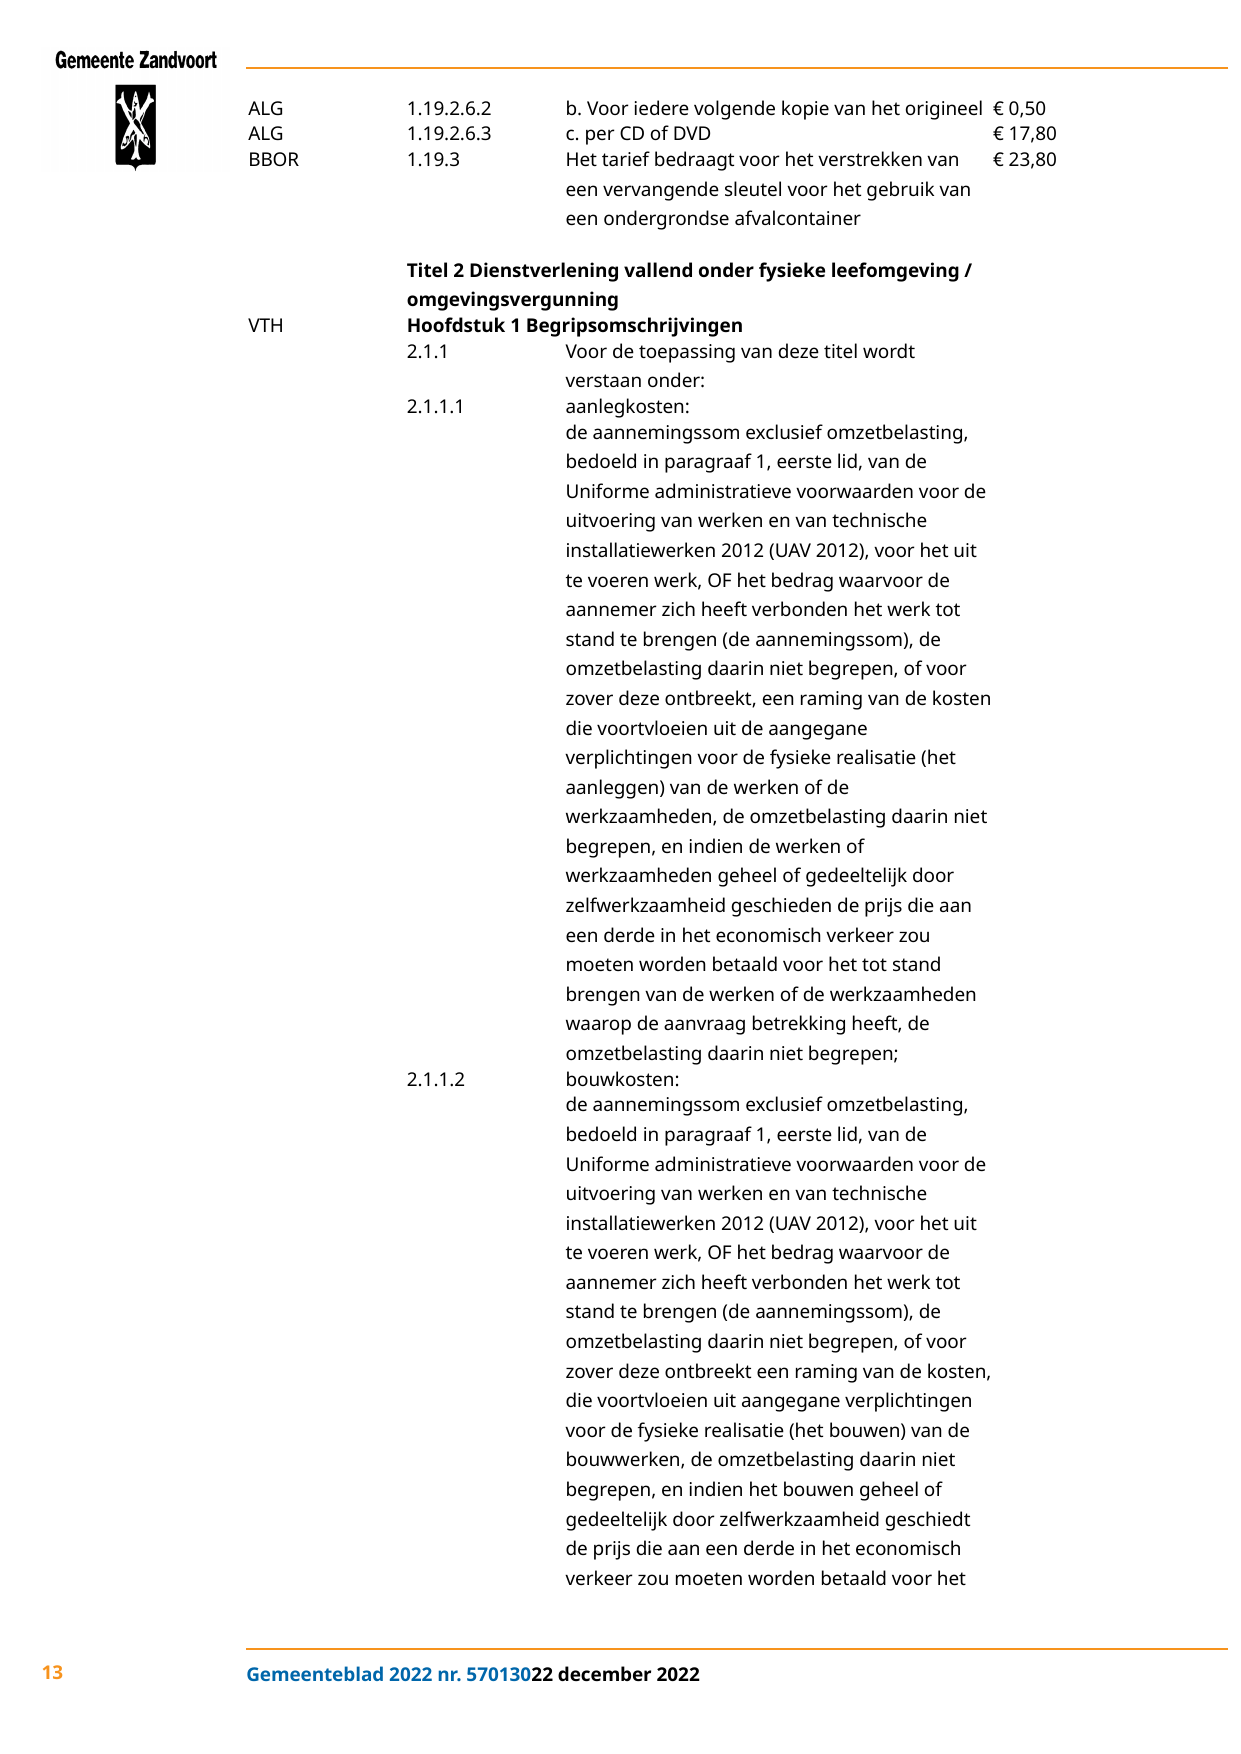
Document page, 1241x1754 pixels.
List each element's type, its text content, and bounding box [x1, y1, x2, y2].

table_cell [248, 338, 407, 393]
table_cell Voor de toepassing van deze titel wordt verstaan onder: [565, 338, 993, 393]
table_cell 1.19.3 [407, 146, 565, 231]
table_cell 1.19.2.6.2 [407, 95, 565, 121]
table_cell [407, 419, 565, 1066]
table_cell BBOR [248, 146, 407, 231]
table_cell Titel 2 Dienstverlening vallend onder fysieke leefomgeving / omgevingsvergunning [407, 257, 993, 312]
table_cell ALG [248, 95, 407, 121]
table_cell 2.1.1.2 [407, 1066, 565, 1092]
table_cell [993, 419, 1152, 1066]
table_cell [993, 338, 1152, 393]
table_cell [248, 257, 407, 312]
table_cell [248, 231, 407, 257]
table_cell [248, 1066, 407, 1092]
table_cell c. per CD of DVD [565, 121, 993, 146]
table_cell € 23,80 [993, 146, 1152, 231]
table_cell Het tarief bedraagt voor het verstrekken van een vervangende sleutel voor het gebruik van een ondergrondse afvalcontainer [565, 146, 993, 231]
table_cell [407, 1092, 565, 1591]
table_cell de aannemingssom exclusief omzetbelasting, bedoeld in paragraaf 1, eerste lid, van de Uniforme administratieve voorwaarden voor de uitvoering van werken en van technische installatiewerken 2012 (UAV 2012), voor het uit te voeren werk, OF het bedrag waarvoor de aannemer zich heeft verbonden het werk tot stand te brengen (de aannemingssom), de omzetbelasting daarin niet begrepen, of voor zover deze ontbreekt een raming van de kosten, die voortvloeien uit aangegane verplichtingen voor de fysieke realisatie (het bouwen) van de bouwwerken, de omzetbelasting daarin niet begrepen, en indien het bouwen geheel of gedeeltelijk door zelfwerkzaamheid geschiedt de prijs die aan een derde in het economisch verkeer zou moeten worden betaald voor het [565, 1092, 993, 1591]
table_cell [565, 231, 993, 257]
table_cell [248, 1092, 407, 1591]
table_cell 1.19.2.6.3 [407, 121, 565, 146]
table_cell 2.1.1 [407, 338, 565, 393]
table_cell [407, 231, 565, 257]
table_cell € 0,50 [993, 95, 1152, 121]
table_cell [993, 257, 1152, 312]
table_cell [993, 393, 1152, 419]
table_cell VTH [248, 312, 407, 338]
table_cell de aannemingssom exclusief omzetbelasting, bedoeld in paragraaf 1, eerste lid, van de Uniforme administratieve voorwaarden voor de uitvoering van werken en van technische installatiewerken 2012 (UAV 2012), voor het uit te voeren werk, OF het bedrag waarvoor de aannemer zich heeft verbonden het werk tot stand te brengen (de aannemingssom), de omzetbelasting daarin niet begrepen, of voor zover deze ontbreekt, een raming van de kosten die voortvloeien uit de aangegane verplichtingen voor de fysieke realisatie (het aanleggen) van de werken of de werkzaamheden, de omzetbelasting daarin niet begrepen, en indien de werken of werkzaamheden geheel of gedeeltelijk door zelfwerkzaamheid geschieden de prijs die aan een derde in het economisch verkeer zou moeten worden betaald voor het tot stand brengen van de werken of de werkzaamheden waarop de aanvraag betrekking heeft, de omzetbelasting daarin niet begrepen; [565, 419, 993, 1066]
table_cell 2.1.1.1 [407, 393, 565, 419]
table_cell € 17,80 [993, 121, 1152, 146]
table_cell ALG [248, 121, 407, 146]
table_cell [993, 231, 1152, 257]
picture [41, 47, 231, 172]
table_cell [248, 393, 407, 419]
table_cell [248, 419, 407, 1066]
table_cell aanlegkosten: [565, 393, 993, 419]
table_cell b. Voor iedere volgende kopie van het origineel [565, 95, 993, 121]
table_cell [993, 1092, 1152, 1591]
table_cell [993, 1066, 1152, 1092]
table_cell Hoofdstuk 1 Begripsomschrijvingen [407, 312, 993, 338]
table_cell [993, 312, 1152, 338]
table_cell bouwkosten: [565, 1066, 993, 1092]
